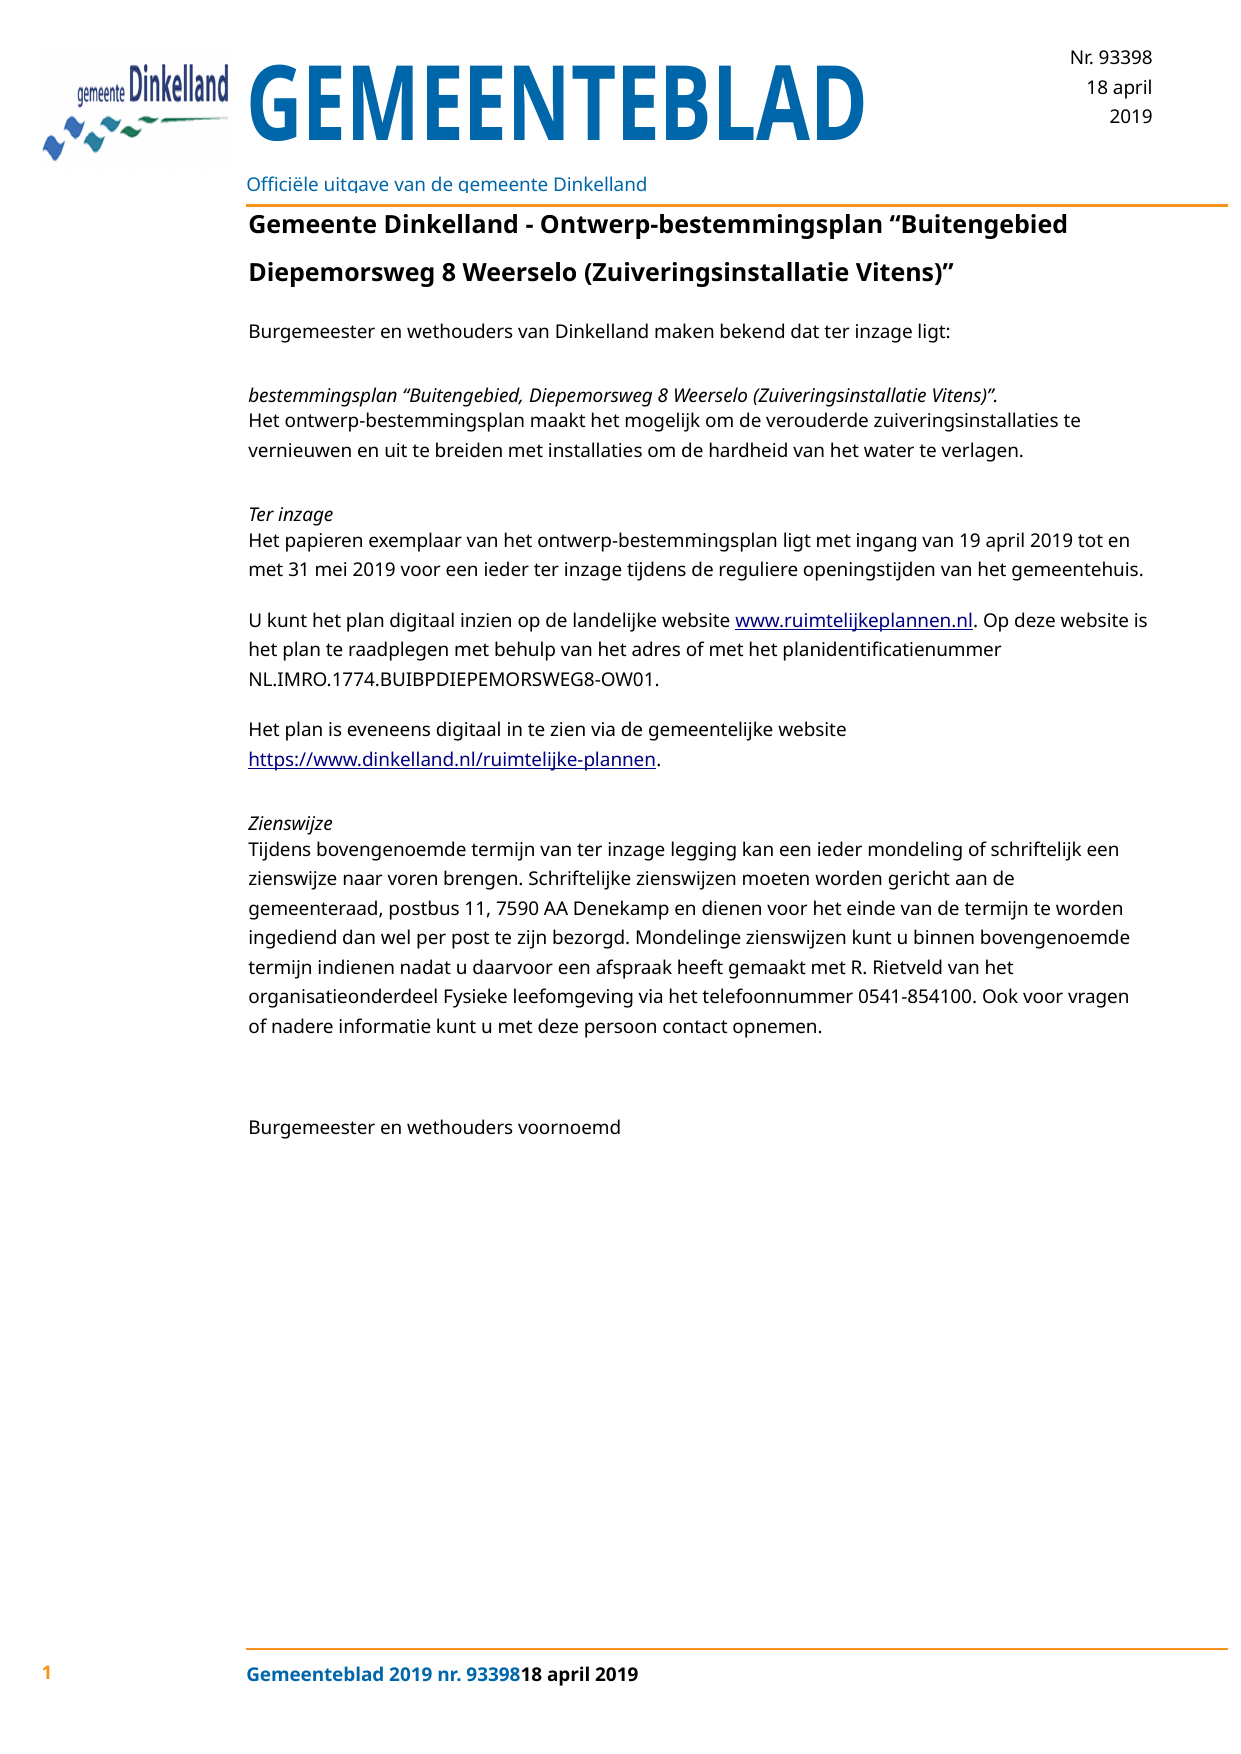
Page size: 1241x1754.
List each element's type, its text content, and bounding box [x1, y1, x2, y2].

text Het papieren exemplaar van het ontwerp-bestemmingsplan ligt met ingang van 19 april 2019 tot en met 31 mei 2019 voor een ieder ter inzage tijdens de reguliere openingstijden van het gemeentehuis. [248, 527, 1152, 582]
text Gemeente Dinkelland - Ontwerp-bestemmingsplan “Buitengebied Diepemorsweg 8 Weerselo (Zuiveringsinstallatie Vitens)” [248, 207, 1152, 288]
text Burgemeester en wethouders voornoemd [248, 1114, 1152, 1140]
text Tijdens bovengenoemde termijn van ter inzage legging kan een ieder mondeling of schriftelijk een zienswijze naar voren brengen. Schriftelijke zienswijzen moeten worden gericht aan de gemeenteraad, postbus 11, 7590 AA Denekamp en dienen voor het einde van de termijn te worden ingediend dan wel per post te zijn bezorgd. Mondelinge zienswijzen kunt u binnen bovengenoemde termijn indienen nadat u daarvoor een afspraak heeft gemaakt met R. Rietveld van het organisatieonderdeel Fysieke leefomgeving via het telefoonnummer 0541-854100. Ook voor vragen of nadere informatie kunt u met deze persoon contact opnemen. [248, 836, 1152, 1039]
text U kunt het plan digitaal inzien op de landelijke website www.ruimtelijkeplannen.nl. Op deze website is het plan te raadplegen met behulp van het adres of met het planidentificatienummer NL.IMRO.1774.BUIBPDIEPEMORSWEG8-OW01. [248, 607, 1152, 692]
text Burgemeester en wethouders van Dinkelland maken bekend dat ter inzage ligt: [248, 318, 1152, 344]
text bestemmingsplan “Buitengebied, Diepemorsweg 8 Weerselo (Zuiveringsinstallatie Vitens)”. [248, 382, 1152, 408]
text Ter inzage [248, 501, 1152, 527]
text Zienswijze [248, 810, 1152, 836]
picture [41, 47, 231, 172]
text Het plan is eveneens digitaal in te zien via de gemeentelijke website https://www.dinkelland.nl/ruimtelijke-plannen. [248, 716, 1152, 772]
text Het ontwerp-bestemmingsplan maakt het mogelijk om de verouderde zuiveringsinstallaties te vernieuwen en uit te breiden met installaties om de hardheid van het water te verlagen. [248, 408, 1152, 463]
